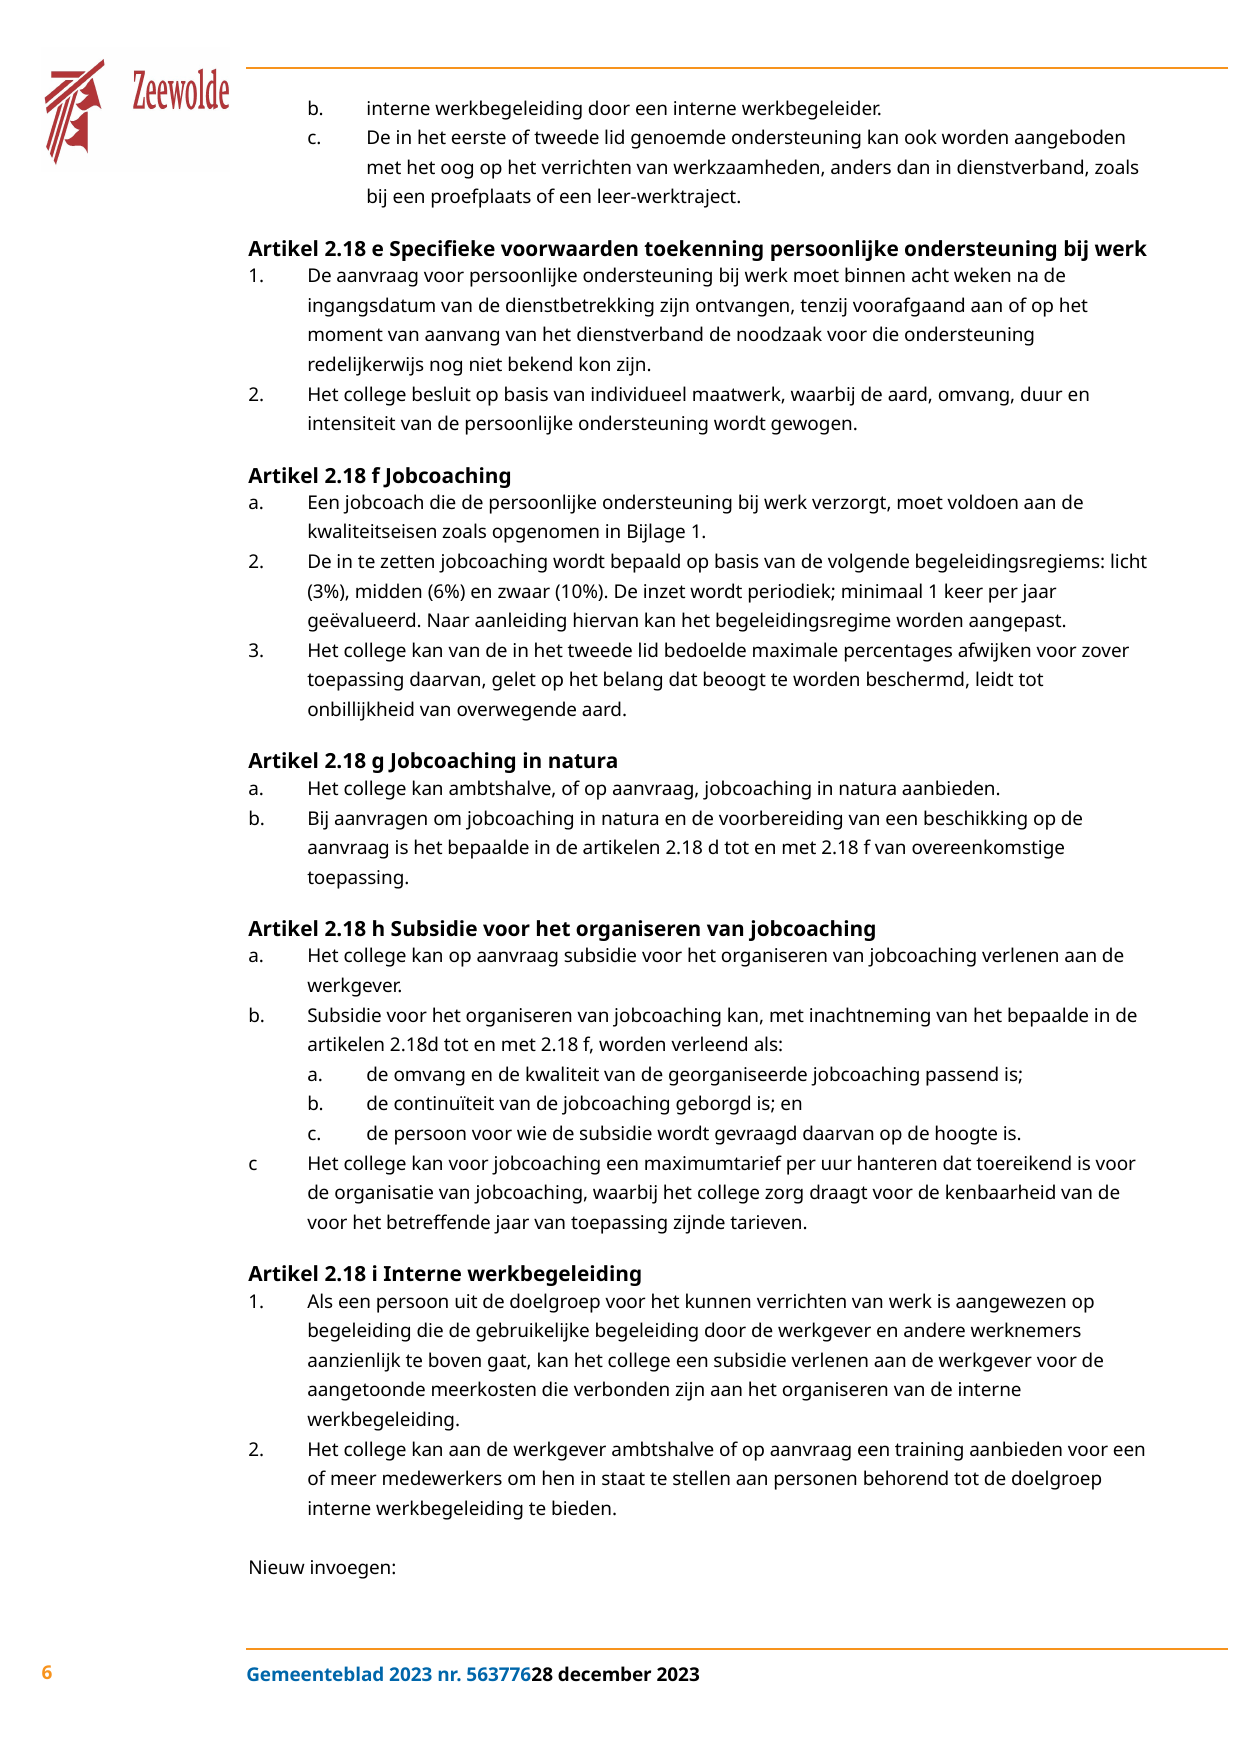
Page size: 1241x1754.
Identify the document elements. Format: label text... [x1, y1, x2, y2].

list Het college kan op aanvraag subsidie voor het organiseren van jobcoaching verlenen aan de werkgever. [248, 943, 1152, 998]
list Het college kan ambtshalve, of op aanvraag, jobcoaching in natura aanbieden. [248, 775, 1152, 801]
text Artikel 2.18 f Jobcoaching [248, 461, 1152, 489]
list Het college besluit op basis van individueel maatwerk, waarbij de aard, omvang, duur en intensiteit van de persoonlijke ondersteuning wordt gewogen. [248, 381, 1152, 436]
list de persoon voor wie de subsidie wordt gevraagd daarvan op de hoogte is. [307, 1120, 1152, 1146]
picture [41, 47, 231, 172]
text Artikel 2.18 e Specifieke voorwaarden toekenning persoonlijke ondersteuning bij werk [248, 234, 1152, 262]
list de omvang en de kwaliteit van de georganiseerde jobcoaching passend is; [307, 1061, 1152, 1087]
list Het college kan van de in het tweede lid bedoelde maximale percentages afwijken voor zover toepassing daarvan, gelet op het belang dat beoogt te worden beschermd, leidt tot onbillijkheid van overwegende aard. [248, 637, 1152, 722]
list interne werkbegeleiding door een interne werkbegeleider. [307, 95, 1152, 121]
text Artikel 2.18 g Jobcoaching in natura [248, 747, 1152, 775]
list De in het eerste of tweede lid genoemde ondersteuning kan ook worden aangeboden met het oog op het verrichten van werkzaamheden, anders dan in dienstverband, zoals bij een proefplaats of een leer-werktraject. [307, 124, 1152, 209]
list Het college kan voor jobcoaching een maximumtarief per uur hanteren dat toereikend is voor de organisatie van jobcoaching, waarbij het college zorg draagt voor de kenbaarheid van de voor het betreffende jaar van toepassing zijnde tarieven. [248, 1150, 1152, 1235]
list De aanvraag voor persoonlijke ondersteuning bij werk moet binnen acht weken na de ingangsdatum van de dienstbetrekking zijn ontvangen, tenzij voorafgaand aan of op het moment van aanvang van het dienstverband de noodzaak voor die ondersteuning redelijkerwijs nog niet bekend kon zijn. [248, 262, 1152, 377]
text Artikel 2.18 i Interne werkbegeleiding [248, 1259, 1152, 1288]
list De in te zetten jobcoaching wordt bepaald op basis van de volgende begeleidingsregiems: licht (3%), midden (6%) en zwaar (10%). De inzet wordt periodiek; minimaal 1 keer per jaar geëvalueerd. Naar aanleiding hiervan kan het begeleidingsregime worden aangepast. [248, 548, 1152, 633]
list Als een persoon uit de doelgroep voor het kunnen verrichten van werk is aangewezen op begeleiding die de gebruikelijke begeleiding door de werkgever en andere werknemers aanzienlijk te boven gaat, kan het college een subsidie verlenen aan de werkgever voor de aangetoonde meerkosten die verbonden zijn aan het organiseren van de interne werkbegeleiding. [248, 1288, 1152, 1432]
text Nieuw invoegen: [248, 1554, 1152, 1580]
list Het college kan aan de werkgever ambtshalve of op aanvraag een training aanbieden voor een of meer medewerkers om hen in staat te stellen aan personen behorend tot de doelgroep interne werkbegeleiding te bieden. [248, 1436, 1152, 1521]
list Bij aanvragen om jobcoaching in natura en de voorbereiding van een beschikking op de aanvraag is het bepaalde in de artikelen 2.18 d tot en met 2.18 f van overeenkomstige toepassing. [248, 805, 1152, 889]
text Artikel 2.18 h Subsidie voor het organiseren van jobcoaching [248, 914, 1152, 943]
list Subsidie voor het organiseren van jobcoaching kan, met inachtneming van het bepaalde in de artikelen 2.18d tot en met 2.18 f, worden verleend als: [248, 1002, 1152, 1057]
list de continuïteit van de jobcoaching geborgd is; en [307, 1091, 1152, 1116]
list Een jobcoach die de persoonlijke ondersteuning bij werk verzorgt, moet voldoen aan de kwaliteitseisen zoals opgenomen in Bijlage 1. [248, 489, 1152, 544]
